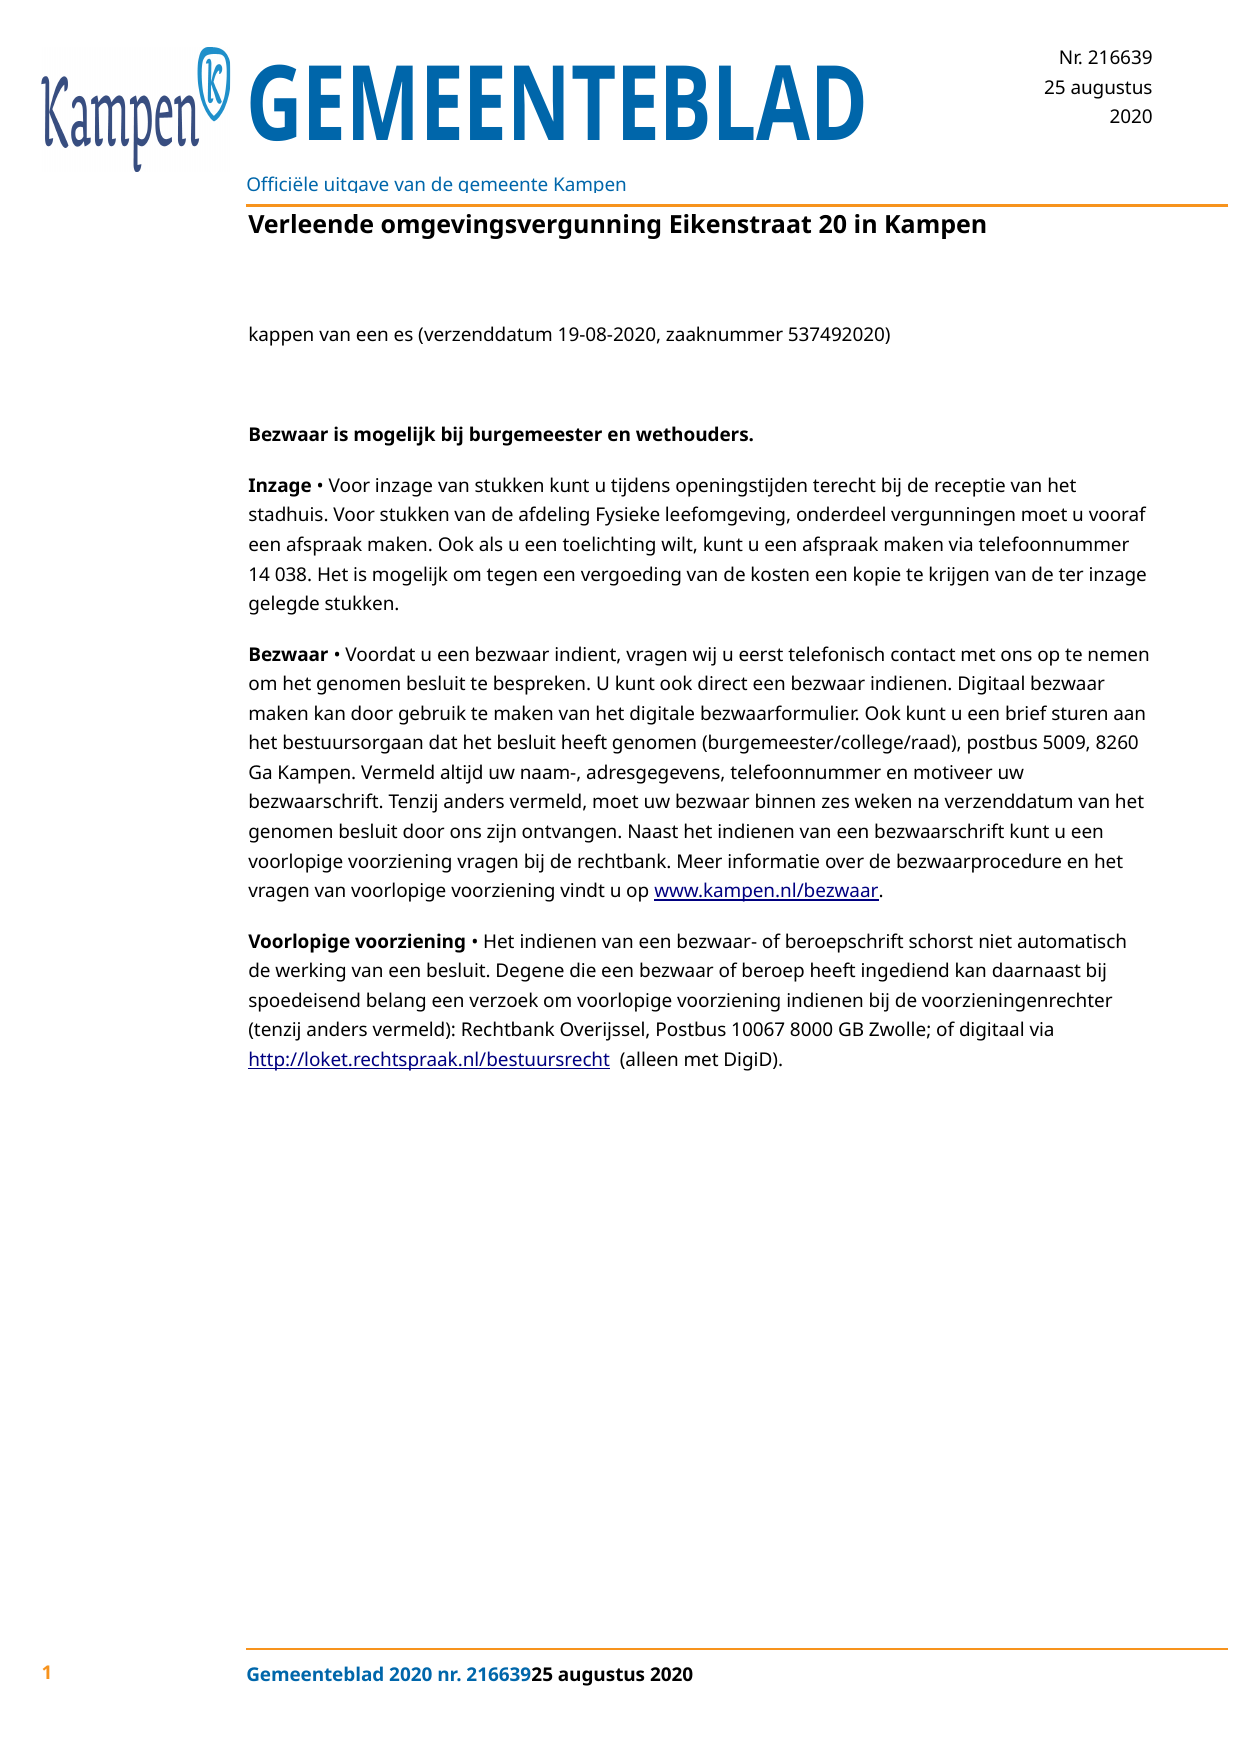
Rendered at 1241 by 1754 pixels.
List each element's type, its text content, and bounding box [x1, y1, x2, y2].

text Bezwaar • Voordat u een bezwaar indient, vragen wij u eerst telefonisch contact met ons op te nemen om het genomen besluit te bespreken. U kunt ook direct een bezwaar indienen. Digitaal bezwaar maken kan door gebruik te maken van het digitale bezwaarformulier. Ook kunt u een brief sturen aan het bestuursorgaan dat het besluit heeft genomen (burgemeester/college/raad), postbus 5009, 8260 Ga Kampen. Vermeld altijd uw naam-, adresgegevens, telefoonnummer en motiveer uw bezwaarschrift. Tenzij anders vermeld, moet uw bezwaar binnen zes weken na verzenddatum van het genomen besluit door ons zijn ontvangen. Naast het indienen van een bezwaarschrift kunt u een voorlopige voorziening vragen bij de rechtbank. Meer informatie over de bezwaarprocedure en het vragen van voorlopige voorziening vindt u op www.kampen.nl/bezwaar. [248, 641, 1152, 903]
text Bezwaar is mogelijk bij burgemeester en wethouders. [248, 422, 1152, 447]
text kappen van een es (verzenddatum 19-08-2020, zaaknummer 537492020) [248, 321, 1152, 346]
picture [41, 47, 231, 172]
text Inzage • Voor inzage van stukken kunt u tijdens openingstijden terecht bij de receptie van het stadhuis. Voor stukken van de afdeling Fysieke leefomgeving, onderdeel vergunningen moet u vooraf een afspraak maken. Ook als u een toelichting wilt, kunt u een afspraak maken via telefoonnummer 14 038. Het is mogelijk om tegen een vergoeding van de kosten een kopie te krijgen van de ter inzage gelegde stukken. [248, 472, 1152, 616]
text Voorlopige voorziening • Het indienen van een bezwaar- of beroepschrift schorst niet automatisch de werking van een besluit. Degene die een bezwaar of beroep heeft ingediend kan daarnaast bij spoedeisend belang een verzoek om voorlopige voorziening indienen bij de voorzieningenrechter (tenzij anders vermeld): Rechtbank Overijssel, Postbus 10067 8000 GB Zwolle; of digitaal via http://loket.rechtspraak.nl/bestuursrecht (alleen met DigiD). [248, 928, 1152, 1072]
text Verleende omgevingsvergunning Eikenstraat 20 in Kampen [248, 207, 1152, 241]
